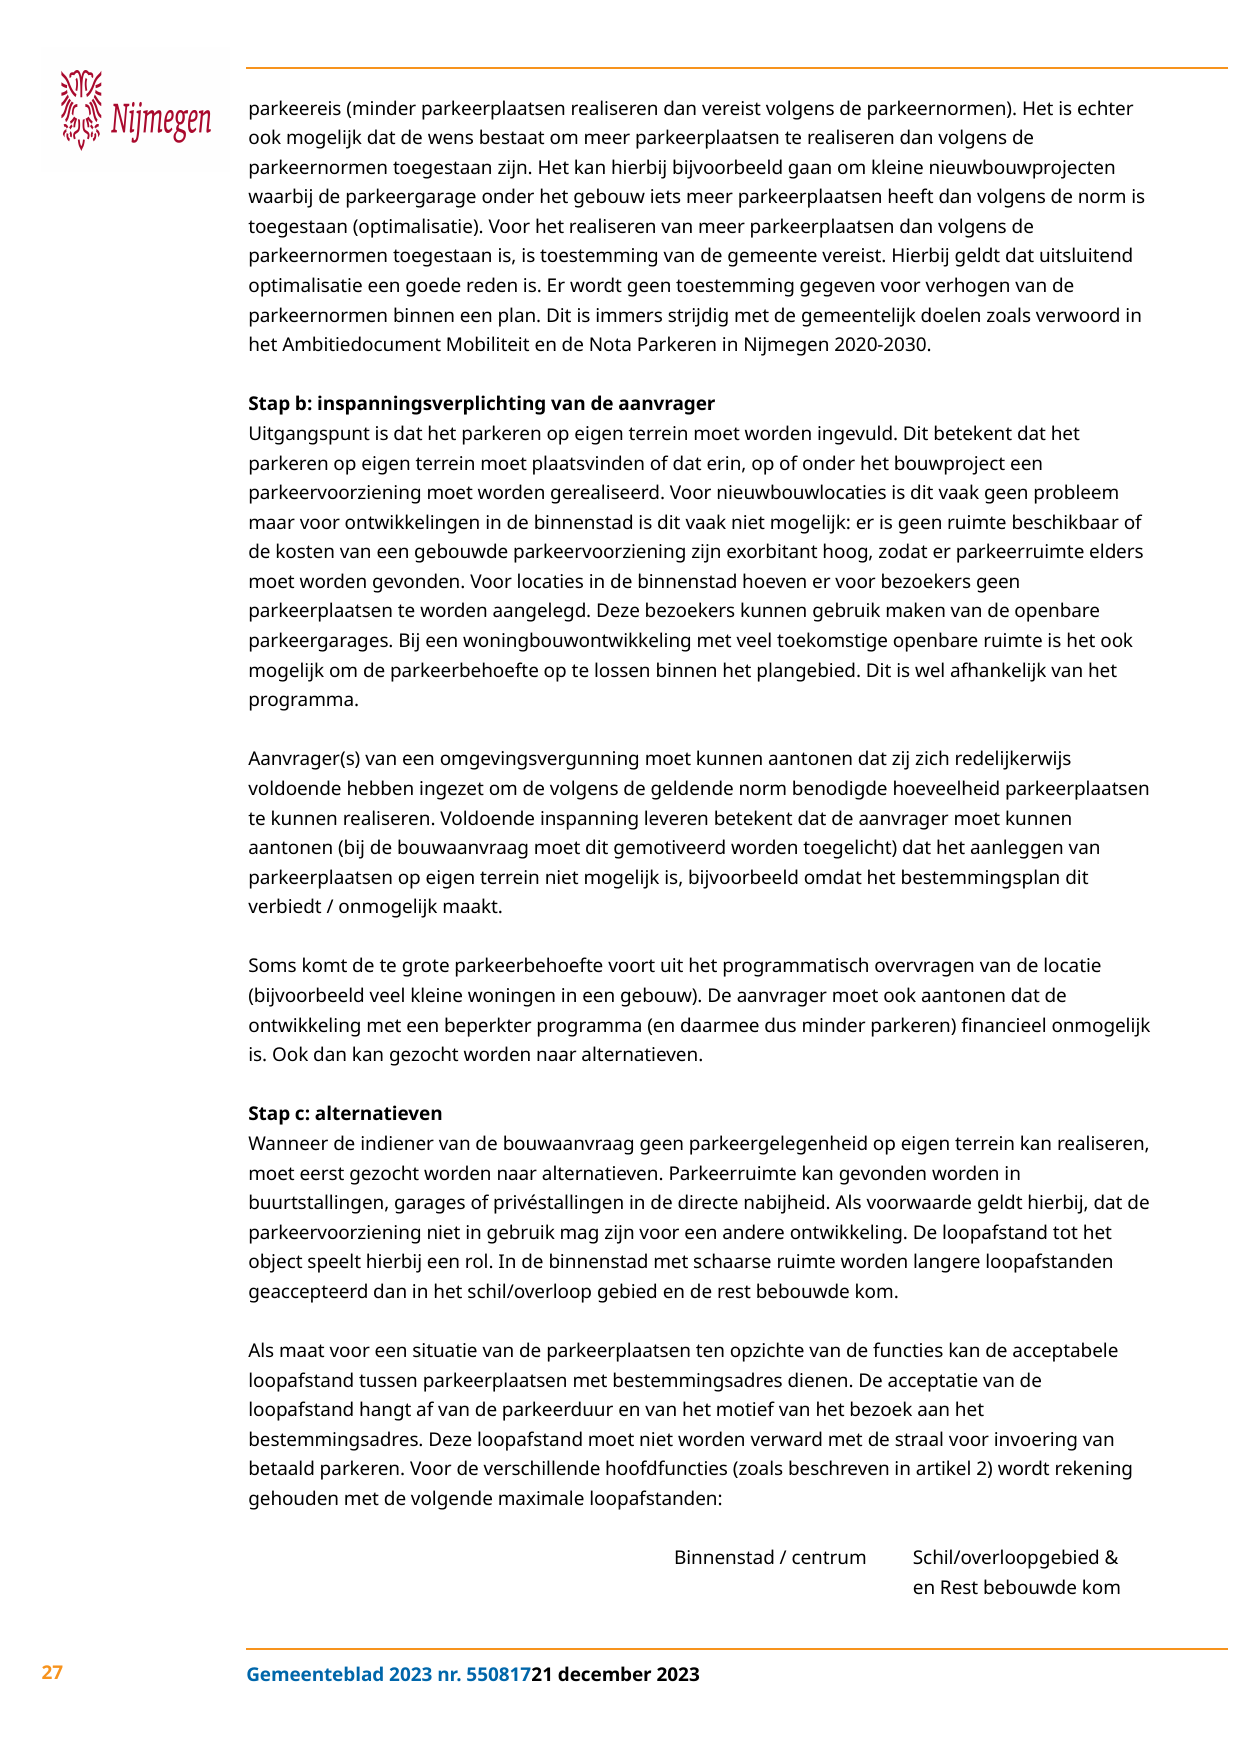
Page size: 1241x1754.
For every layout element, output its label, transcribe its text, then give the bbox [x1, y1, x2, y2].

text Wanneer de indiener van de bouwaanvraag geen parkeergelegenheid op eigen terrein kan realiseren, moet eerst gezocht worden naar alternatieven. Parkeerruimte kan gevonden worden in buurtstallingen, garages of privéstallingen in de directe nabijheid. Als voorwaarde geldt hierbij, dat de parkeervoorziening niet in gebruik mag zijn voor een andere ontwikkeling. De loopafstand tot het object speelt hierbij een rol. In de binnenstad met schaarse ruimte worden langere loopafstanden geaccepteerd dan in het schil/overloop gebied en de rest bebouwde kom. [248, 1130, 1152, 1304]
text Als maat voor een situatie van de parkeerplaatsen ten opzichte van de functies kan de acceptabele loopafstand tussen parkeerplaatsen met bestemmingsadres dienen. De acceptatie van de loopafstand hangt af van de parkeerduur en van het motief van het bezoek aan het bestemmingsadres. Deze loopafstand moet niet worden verward met de straal voor invoering van betaald parkeren. Voor de verschillende hoofdfuncties (zoals beschreven in artikel 2) wordt rekening gehouden met de volgende maximale loopafstanden: [248, 1337, 1152, 1511]
table_header [248, 1545, 674, 1600]
table_header Binnenstad / centrum [674, 1545, 913, 1600]
picture [41, 47, 231, 172]
text Stap b: inspanningsverplichting van de aanvrager [248, 391, 1152, 416]
text Aanvrager(s) van een omgevingsvergunning moet kunnen aantonen dat zij zich redelijkerwijs voldoende hebben ingezet om de volgens de geldende norm benodigde hoeveelheid parkeerplaatsen te kunnen realiseren. Voldoende inspanning leveren betekent dat de aanvrager moet kunnen aantonen (bij de bouwaanvraag moet dit gemotiveerd worden toegelicht) dat het aanleggen van parkeerplaatsen op eigen terrein niet mogelijk is, bijvoorbeeld omdat het bestemmingsplan dit verbiedt / onmogelijk maakt. [248, 746, 1152, 919]
table_header Schil/overloopgebied & en Rest bebouwde kom [913, 1545, 1152, 1600]
text Soms komt de te grote parkeerbehoefte voort uit het programmatisch overvragen van de locatie (bijvoorbeeld veel kleine woningen in een gebouw). De aanvrager moet ook aantonen dat de ontwikkeling met een beperkter programma (en daarmee dus minder parkeren) financieel onmogelijk is. Ook dan kan gezocht worden naar alternatieven. [248, 953, 1152, 1067]
text Stap c: alternatieven [248, 1101, 1152, 1126]
text parkeereis (minder parkeerplaatsen realiseren dan vereist volgens de parkeernormen). Het is echter ook mogelijk dat de wens bestaat om meer parkeerplaatsen te realiseren dan volgens de parkeernormen toegestaan zijn. Het kan hierbij bijvoorbeeld gaan om kleine nieuwbouwprojecten waarbij de parkeergarage onder het gebouw iets meer parkeerplaatsen heeft dan volgens de norm is toegestaan (optimalisatie). Voor het realiseren van meer parkeerplaatsen dan volgens de parkeernormen toegestaan is, is toestemming van de gemeente vereist. Hierbij geldt dat uitsluitend optimalisatie een goede reden is. Er wordt geen toestemming gegeven voor verhogen van de parkeernormen binnen een plan. Dit is immers strijdig met de gemeentelijk doelen zoals verwoord in het Ambitiedocument Mobiliteit en de Nota Parkeren in Nijmegen 2020-2030. [248, 95, 1152, 357]
text Uitgangspunt is dat het parkeren op eigen terrein moet worden ingevuld. Dit betekent dat het parkeren op eigen terrein moet plaatsvinden of dat erin, op of onder het bouwproject een parkeervoorziening moet worden gerealiseerd. Voor nieuwbouwlocaties is dit vaak geen probleem maar voor ontwikkelingen in de binnenstad is dit vaak niet mogelijk: er is geen ruimte beschikbaar of de kosten van een gebouwde parkeervoorziening zijn exorbitant hoog, zodat er parkeerruimte elders moet worden gevonden. Voor locaties in de binnenstad hoeven er voor bezoekers geen parkeerplaatsen te worden aangelegd. Deze bezoekers kunnen gebruik maken van de openbare parkeergarages. Bij een woningbouwontwikkeling met veel toekomstige openbare ruimte is het ook mogelijk om de parkeerbehoefte op te lossen binnen het plangebied. Dit is wel afhankelijk van het programma. [248, 420, 1152, 712]
